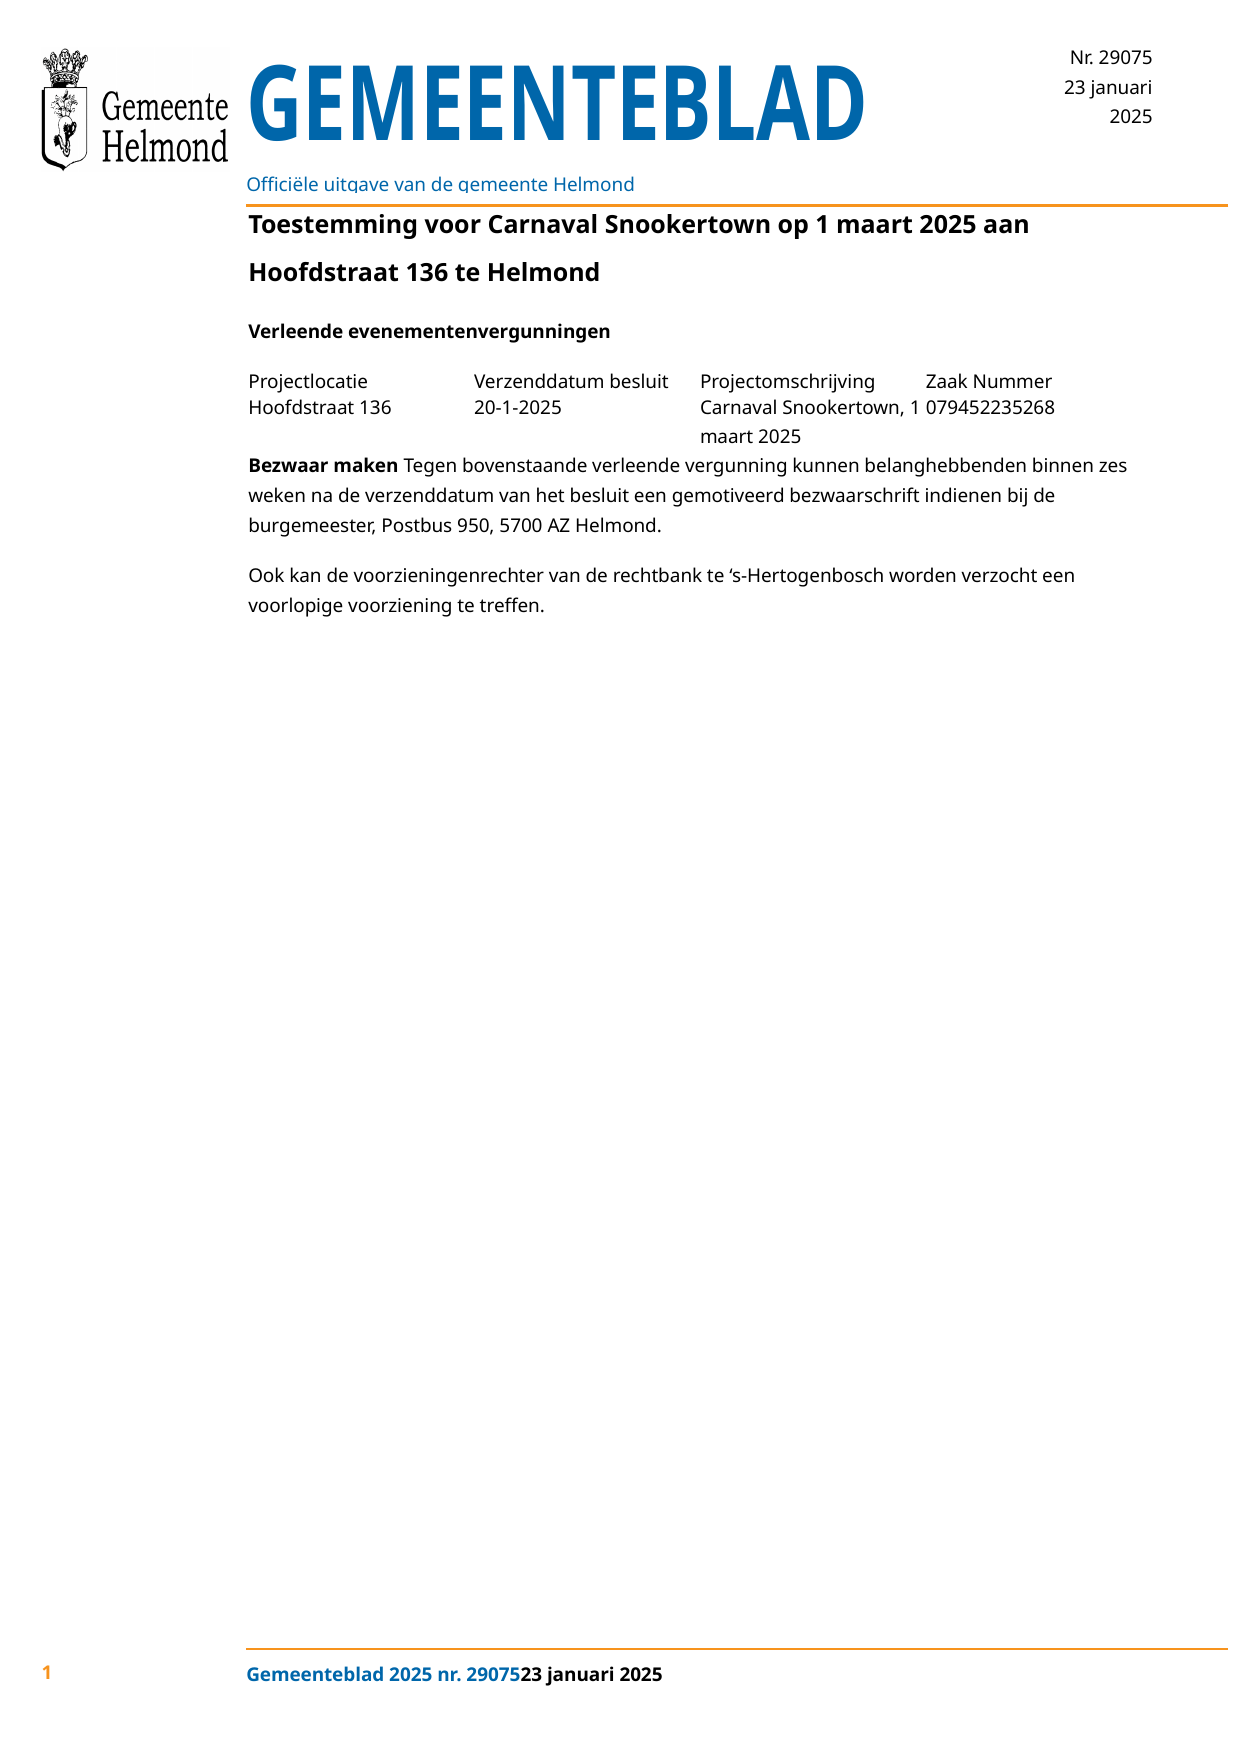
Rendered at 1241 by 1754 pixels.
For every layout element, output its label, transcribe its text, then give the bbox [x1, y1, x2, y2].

text Verleende evenementenvergunningen [248, 318, 1152, 344]
table_header Projectomschrijving [700, 369, 926, 394]
text Toestemming voor Carnaval Snookertown op 1 maart 2025 aan Hoofdstraat 136 te Helmond [248, 207, 1152, 288]
text Bezwaar maken Tegen bovenstaande verleende vergunning kunnen belanghebbenden binnen zes weken na de verzenddatum van het besluit een gemotiveerd bezwaarschrift indienen bij de burgemeester, Postbus 950, 5700 AZ Helmond. [248, 453, 1152, 538]
text Ook kan de voorzieningenrechter van de rechtbank te ‘s-Hertogenbosch worden verzocht een voorlopige voorziening te treffen. [248, 562, 1152, 618]
picture [41, 47, 231, 172]
table_cell Hoofdstraat 136 [248, 394, 474, 449]
table_cell 079452235268 [926, 394, 1152, 449]
table_header Zaak Nummer [926, 369, 1152, 394]
table_cell 20-1-2025 [474, 394, 700, 449]
table_cell Carnaval Snookertown, 1 maart 2025 [700, 394, 926, 449]
table_header Verzenddatum besluit [474, 369, 700, 394]
table_header Projectlocatie [248, 369, 474, 394]
